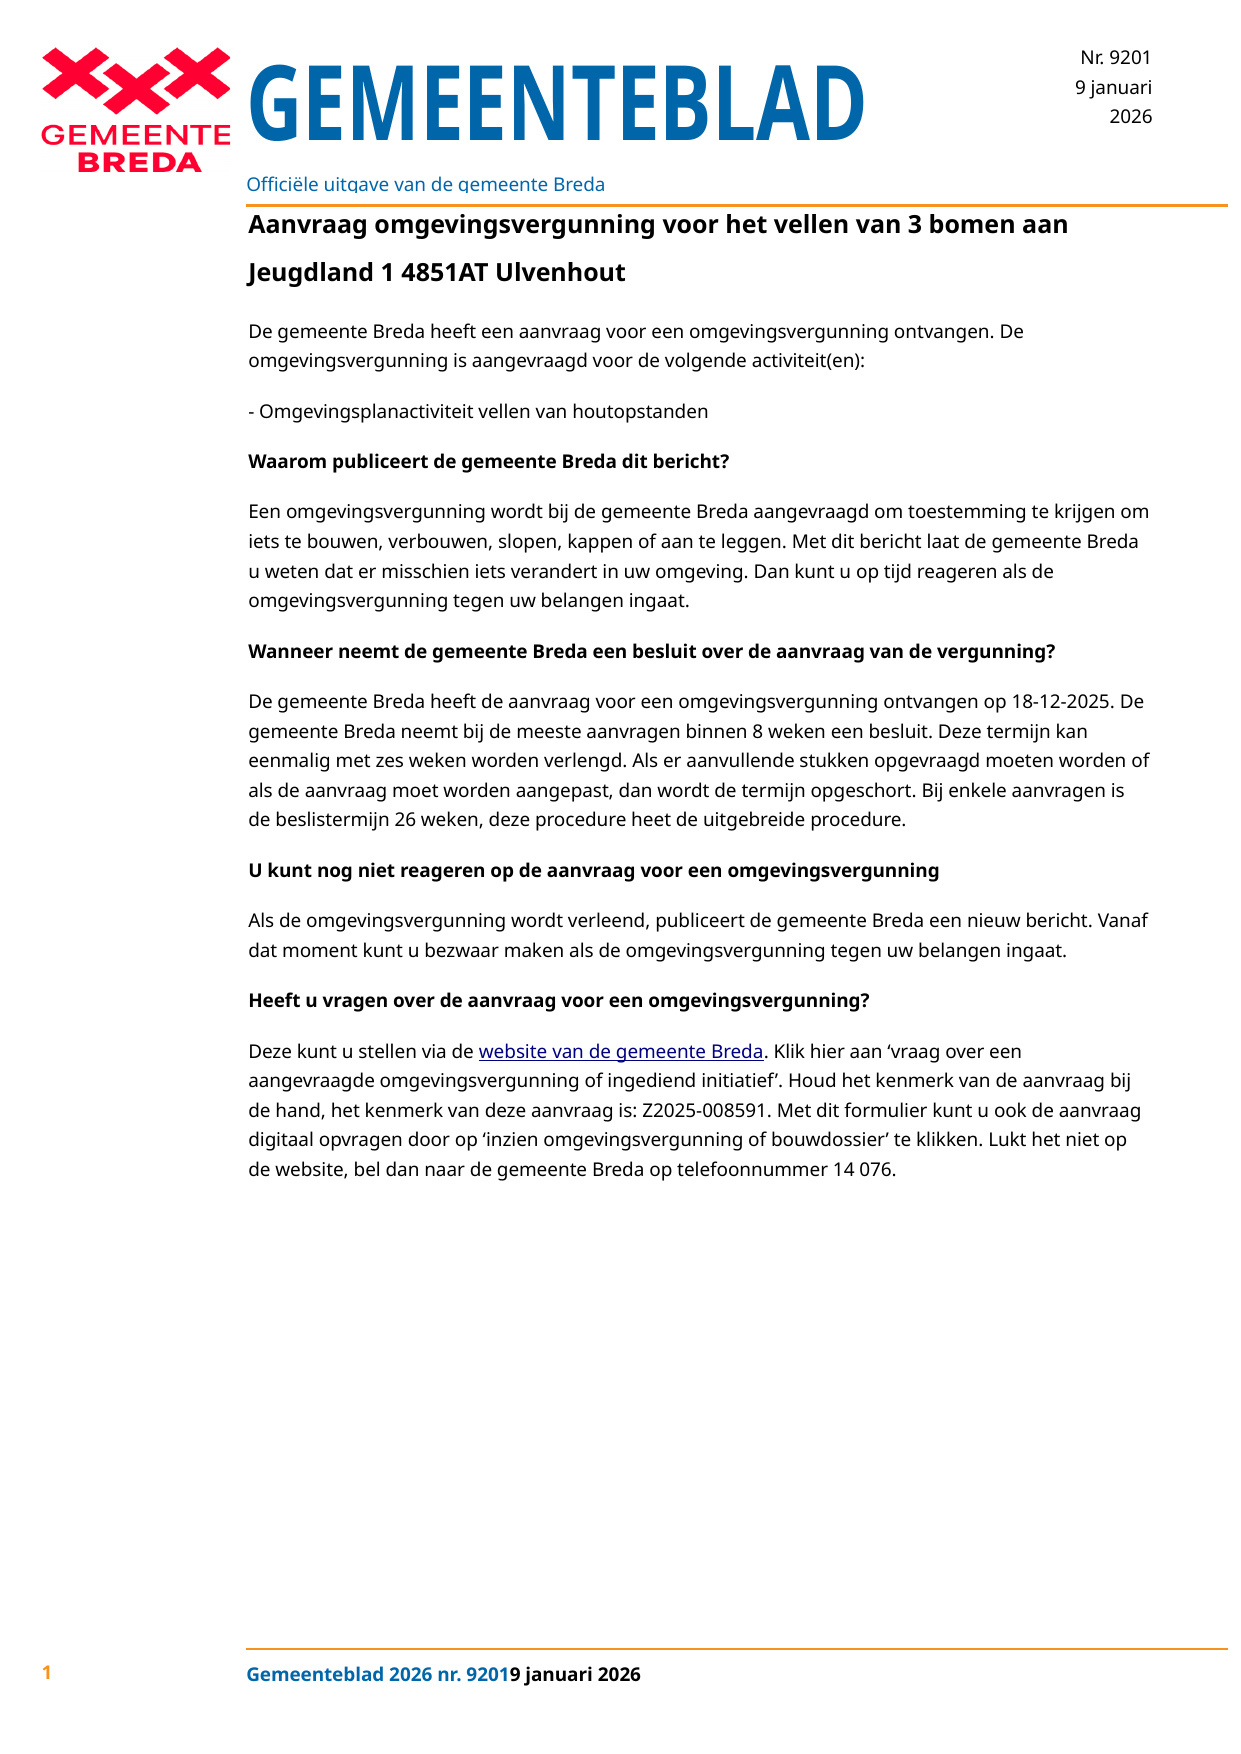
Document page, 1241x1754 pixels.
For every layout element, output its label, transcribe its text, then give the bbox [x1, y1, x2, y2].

picture [41, 47, 231, 172]
text U kunt nog niet reageren op de aanvraag voor een omgevingsvergunning [248, 857, 1152, 883]
text De gemeente Breda heeft een aanvraag voor een omgevingsvergunning ontvangen. De omgevingsvergunning is aangevraagd voor de volgende activiteit(en): [248, 318, 1152, 373]
text Een omgevingsvergunning wordt bij de gemeente Breda aangevraagd om toestemming te krijgen om iets te bouwen, verbouwen, slopen, kappen of aan te leggen. Met dit bericht laat de gemeente Breda u weten dat er misschien iets verandert in uw omgeving. Dan kunt u op tijd reageren als de omgevingsvergunning tegen uw belangen ingaat. [248, 499, 1152, 613]
text - Omgevingsplanactiviteit vellen van houtopstanden [248, 398, 1152, 424]
text Heeft u vragen over de aanvraag voor een omgevingsvergunning? [248, 987, 1152, 1013]
text Als de omgevingsvergunning wordt verleend, publiceert de gemeente Breda een nieuw bericht. Vanaf dat moment kunt u bezwaar maken als de omgevingsvergunning tegen uw belangen ingaat. [248, 907, 1152, 963]
text Aanvraag omgevingsvergunning voor het vellen van 3 bomen aan Jeugdland 1 4851AT Ulvenhout [248, 207, 1152, 288]
text Wanneer neemt de gemeente Breda een besluit over de aanvraag van de vergunning? [248, 638, 1152, 664]
text De gemeente Breda heeft de aanvraag voor een omgevingsvergunning ontvangen op 18-12-2025. De gemeente Breda neemt bij de meeste aanvragen binnen 8 weken een besluit. Deze termijn kan eenmalig met zes weken worden verlengd. Als er aanvullende stukken opgevraagd moeten worden of als de aanvraag moet worden aangepast, dan wordt de termijn opgeschort. Bij enkele aanvragen is de beslistermijn 26 weken, deze procedure heet de uitgebreide procedure. [248, 688, 1152, 832]
text Waarom publiceert de gemeente Breda dit bericht? [248, 448, 1152, 474]
text Deze kunt u stellen via de website van de gemeente Breda. Klik hier aan ‘vraag over een aangevraagde omgevingsvergunning of ingediend initiatief’. Houd het kenmerk van de aanvraag bij de hand, het kenmerk van deze aanvraag is: Z2025-008591. Met dit formulier kunt u ook de aanvraag digitaal opvragen door op ‘inzien omgevingsvergunning of bouwdossier’ te klikken. Lukt het niet op de website, bel dan naar de gemeente Breda op telefoonnummer 14 076. [248, 1038, 1152, 1182]
